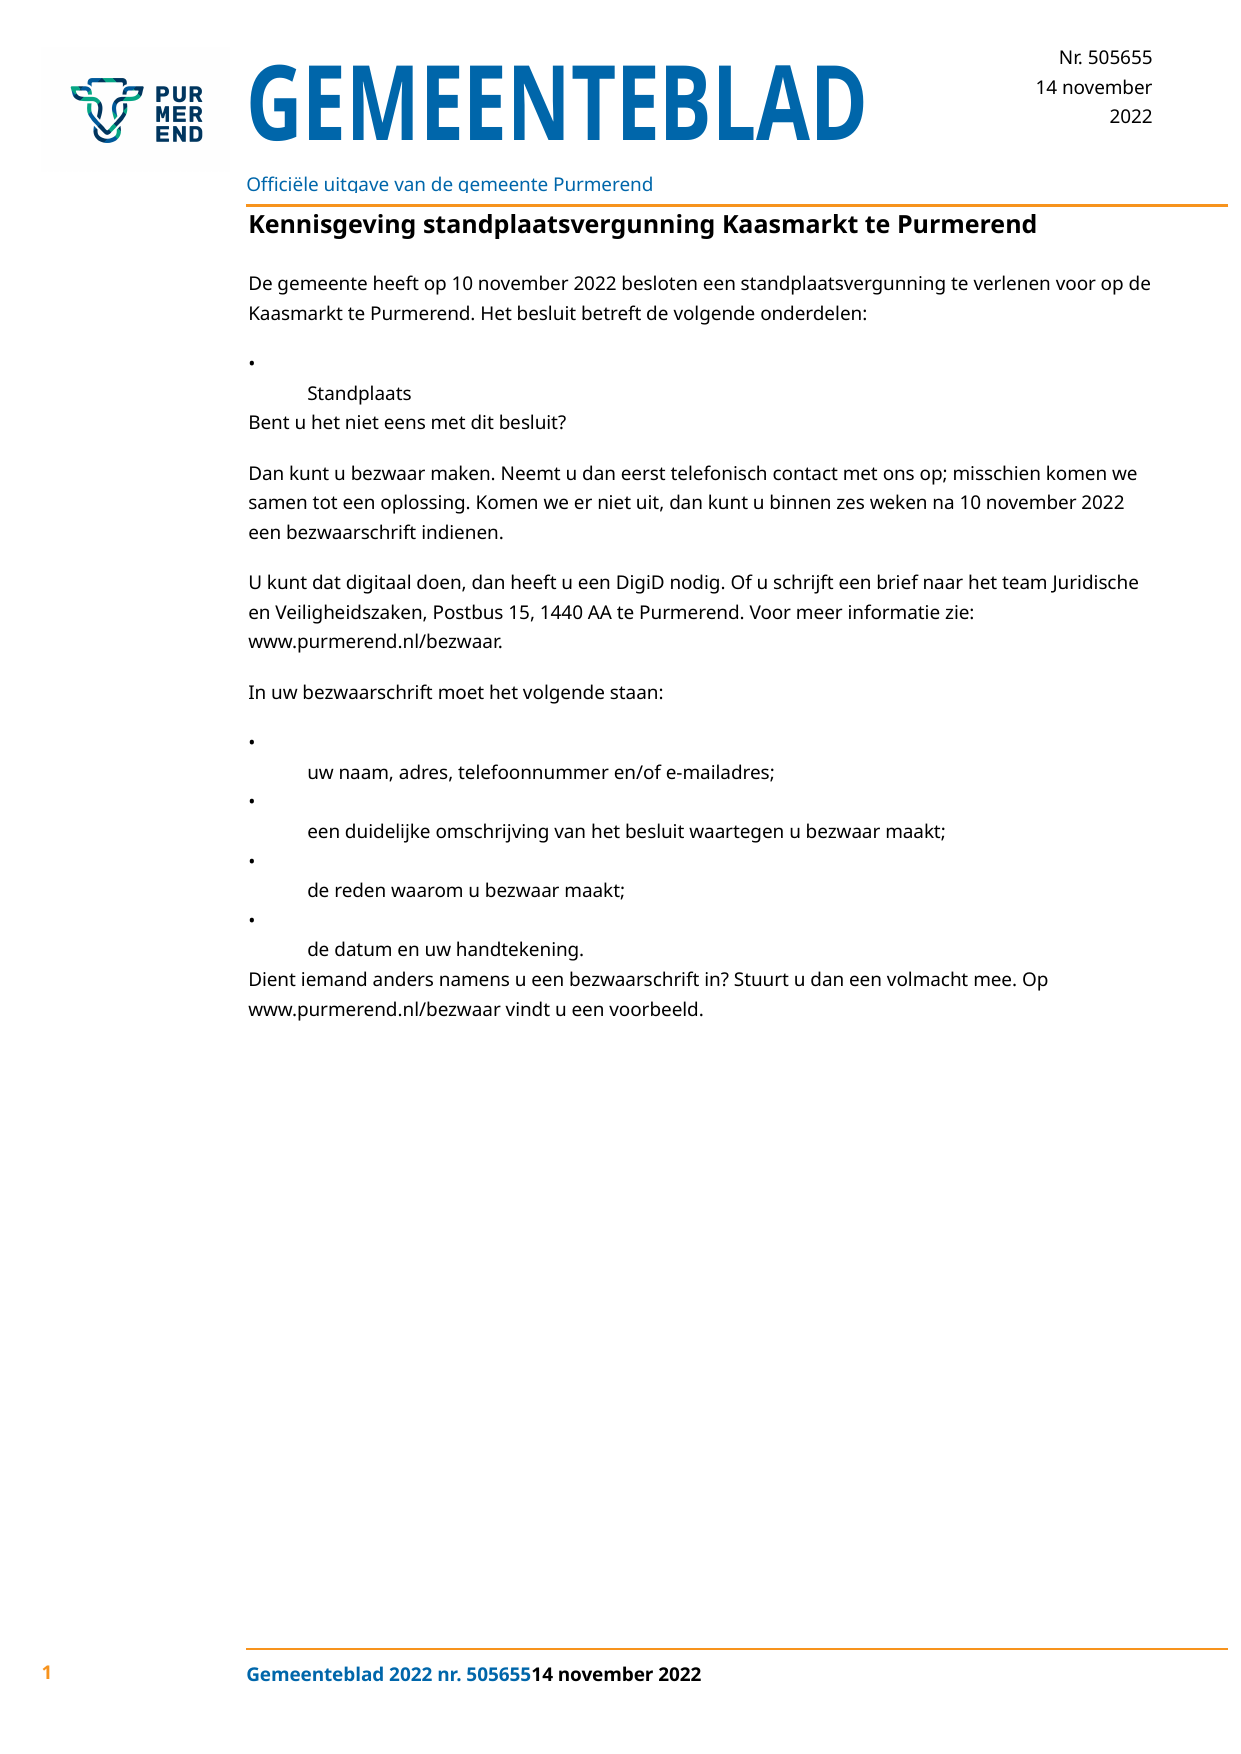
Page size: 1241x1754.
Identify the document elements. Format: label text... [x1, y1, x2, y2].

text Bent u het niet eens met dit besluit? [248, 409, 1152, 435]
picture [41, 47, 231, 172]
text Dan kunt u bezwaar maken. Neemt u dan eerst telefonisch contact met ons op; misschien komen we samen tot een oplossing. Komen we er niet uit, dan kunt u binnen zes weken na 10 november 2022 een bezwaarschrift indienen. [248, 460, 1152, 545]
list de datum en uw handtekening. [248, 937, 1152, 962]
list de reden waarom u bezwaar maakt; [248, 877, 1152, 903]
text Kennisgeving standplaatsvergunning Kaasmarkt te Purmerend [248, 207, 1152, 241]
text De gemeente heeft op 10 november 2022 besloten een standplaatsvergunning te verlenen voor op de Kaasmarkt te Purmerend. Het besluit betreft de volgende onderdelen: [248, 270, 1152, 326]
list een duidelijke omschrijving van het besluit waartegen u bezwaar maakt; [248, 818, 1152, 844]
text Dient iemand anders namens u een bezwaarschrift in? Stuurt u dan een volmacht mee. Op www.purmerend.nl/bezwaar vindt u een voorbeeld. [248, 966, 1152, 1021]
list uw naam, adres, telefoonnummer en/of e-mailadres; [248, 759, 1152, 785]
text U kunt dat digitaal doen, dan heeft u een DigiD nodig. Of u schrijft een brief naar het team Juridische en Veiligheidszaken, Postbus 15, 1440 AA te Purmerend. Voor meer informatie zie: www.purmerend.nl/bezwaar. [248, 569, 1152, 654]
text In uw bezwaarschrift moet het volgende staan: [248, 679, 1152, 705]
list Standplaats [248, 380, 1152, 406]
